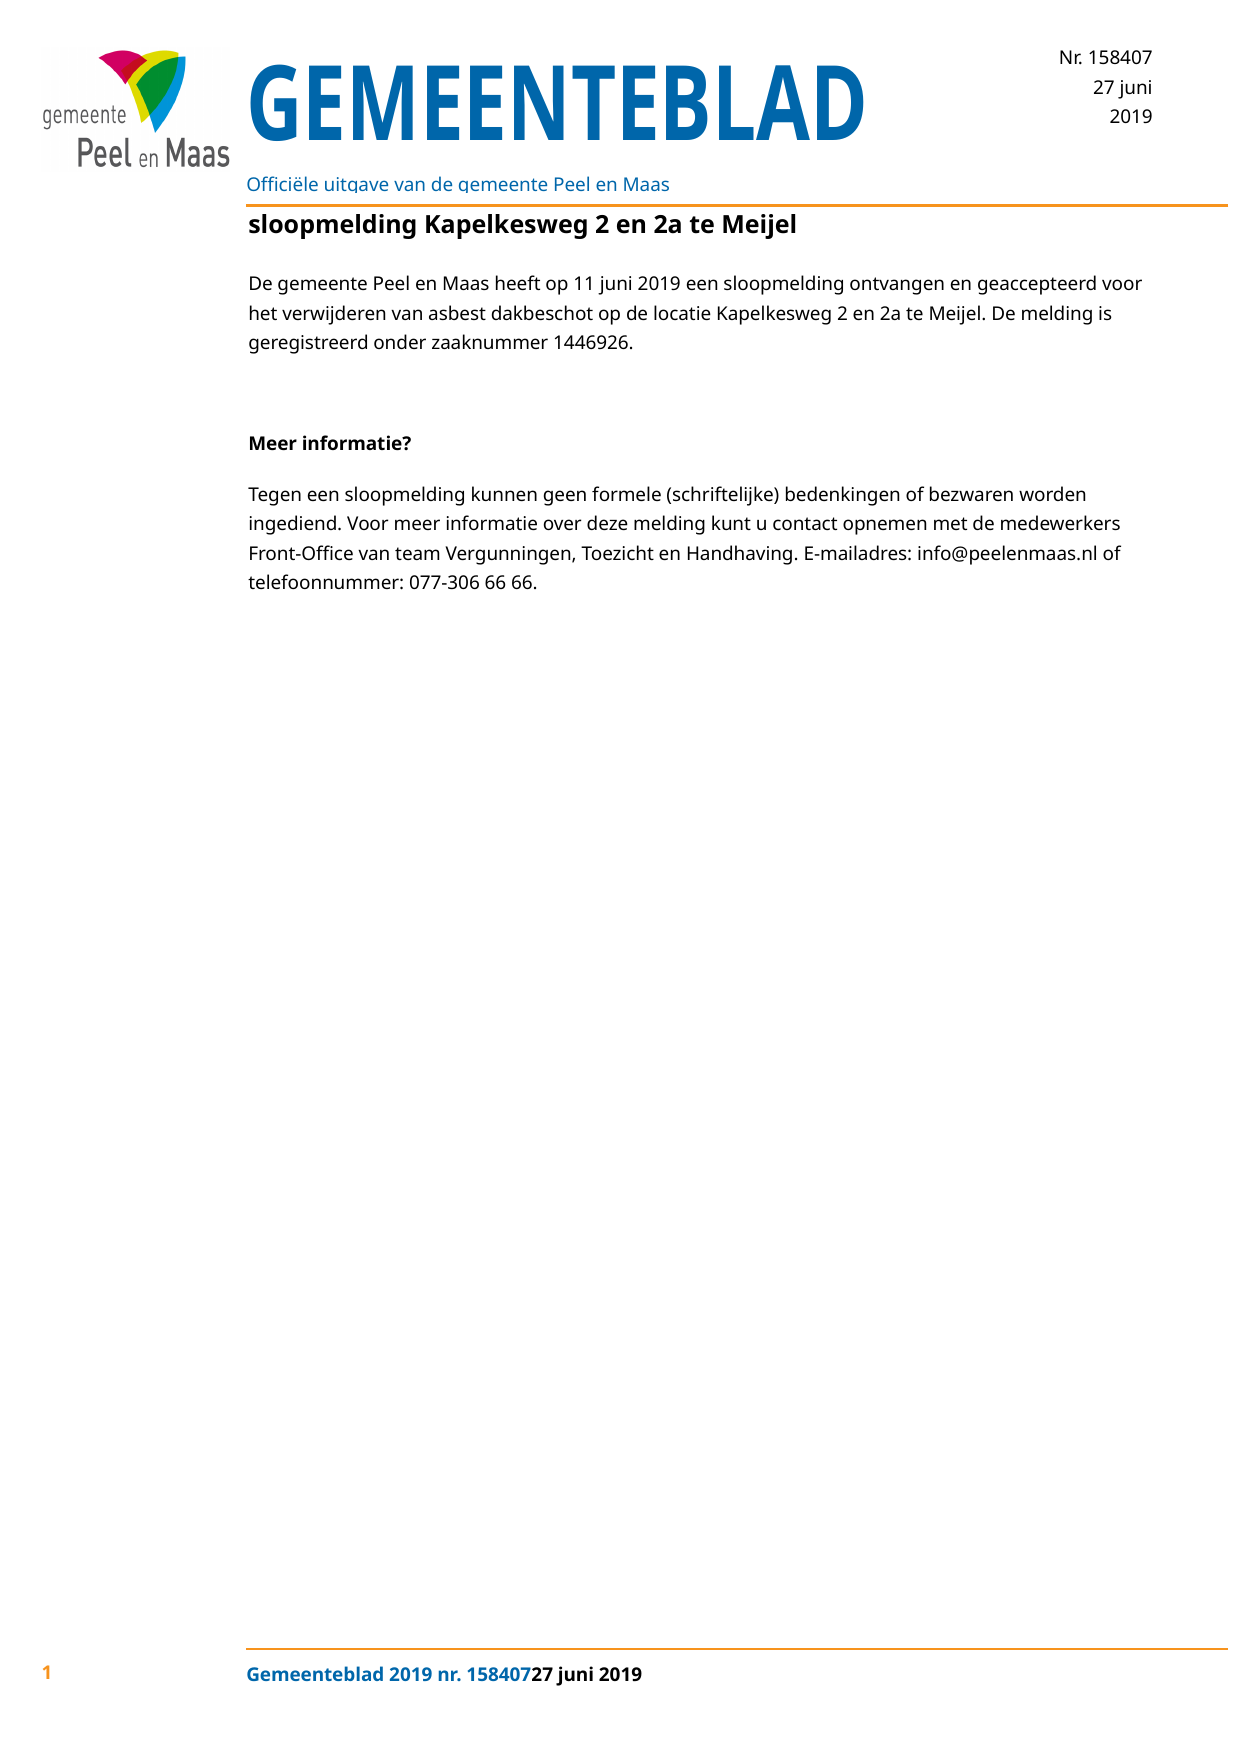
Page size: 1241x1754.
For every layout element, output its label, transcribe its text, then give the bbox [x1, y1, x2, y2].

text Meer informatie? [248, 430, 1152, 456]
text Tegen een sloopmelding kunnen geen formele (schriftelijke) bedenkingen of bezwaren worden ingediend. Voor meer informatie over deze melding kunt u contact opnemen met de medewerkers Front-Office van team Vergunningen, Toezicht en Handhaving. E-mailadres: info@peelenmaas.nl of telefoonnummer: 077-306 66 66. [248, 481, 1152, 595]
text sloopmelding Kapelkesweg 2 en 2a te Meijel [248, 207, 1152, 241]
text De gemeente Peel en Maas heeft op 11 juni 2019 een sloopmelding ontvangen en geaccepteerd voor het verwijderen van asbest dakbeschot op de locatie Kapelkesweg 2 en 2a te Meijel. De melding is geregistreerd onder zaaknummer 1446926. [248, 270, 1152, 355]
picture [41, 47, 231, 172]
